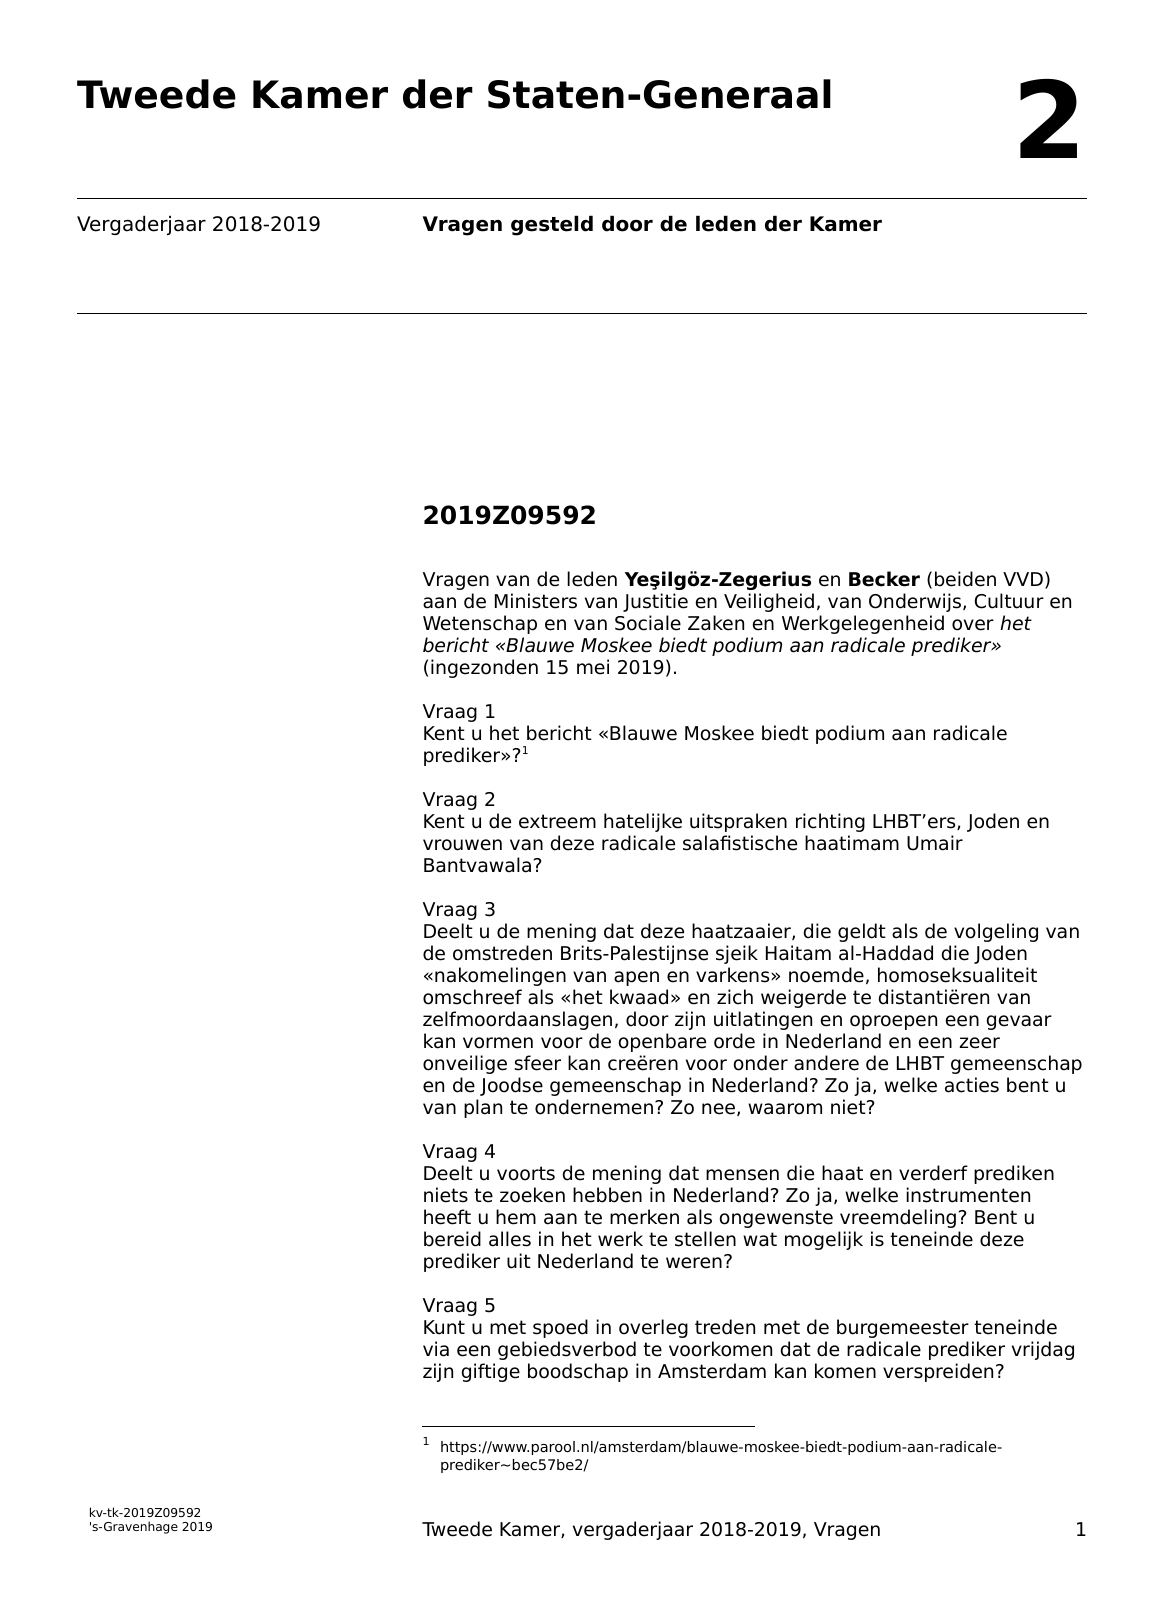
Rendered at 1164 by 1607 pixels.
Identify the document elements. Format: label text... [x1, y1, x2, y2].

text Kunt u met spoed in overleg treden met de burgemeester teneinde via een gebiedsverbod te voorkomen dat de radicale prediker vrijdag zijn giftige boodschap in Amsterdam kan komen verspreiden? [422, 1317, 1087, 1383]
text Kent u de extreem hatelijke uitspraken richting LHBT’ers, Joden en vrouwen van deze radicale salafistische haatimam Umair Bantvawala? [422, 811, 1087, 877]
text 's-Gravenhage 2019 [88, 1520, 323, 1534]
text Vraag 5 [422, 1295, 1087, 1317]
text Vraag 1 [422, 701, 1087, 723]
text Deelt u voorts de mening dat mensen die haat en verderf prediken niets te zoeken hebben in Nederland? Zo ja, welke instrumenten heeft u hem aan te merken als ongewenste vreemdeling? Bent u bereid alles in het werk te stellen wat mogelijk is teneinde deze prediker uit Nederland te weren? [422, 1163, 1087, 1273]
table_header 2 [886, 59, 1087, 198]
table_cell Vergaderjaar 2018-2019 [77, 199, 422, 313]
text Vraag 3 [422, 899, 1087, 921]
text Deelt u de mening dat deze haatzaaier, die geldt als de volgeling van de omstreden Brits-Palestijnse sjeik Haitam al-Haddad die Joden «nakomelingen van apen en varkens» noemde, homoseksualiteit omschreef als «het kwaad» en zich weigerde te distantiëren van zelfmoordaanslagen, door zijn uitlatingen en oproepen een gevaar kan vormen voor de openbare orde in Nederland en een zeer onveilige sfeer kan creëren voor onder andere de LHBT gemeenschap en de Joodse gemeenschap in Nederland? Zo ja, welke acties bent u van plan te ondernemen? Zo nee, waarom niet? [422, 921, 1087, 1119]
table_header Tweede Kamer der Staten-Generaal [77, 59, 886, 198]
table_cell Vragen gesteld door de leden der Kamer [422, 199, 1087, 313]
text Vragen van de leden Yeşilgöz-Zegerius en Becker (beiden VVD) aan de Ministers van Justitie en Veiligheid, van Onderwijs, Cultuur en Wetenschap en van Sociale Zaken en Werkgelegenheid over het bericht «Blauwe Moskee biedt podium aan radicale prediker» (ingezonden 15 mei 2019). [422, 569, 1087, 679]
text Kent u het bericht «Blauwe Moskee biedt podium aan radicale prediker»? [422, 723, 1087, 767]
text https://www.parool.nl/amsterdam/blauwe-moskee-biedt-podium-aan-radicale-prediker~bec57be2/ [422, 1435, 1087, 1474]
text kv-tk-2019Z09592 [88, 1506, 323, 1520]
text Vraag 2 [422, 789, 1087, 811]
text 2019Z09592 [422, 501, 1087, 531]
text Vraag 4 [422, 1141, 1087, 1163]
